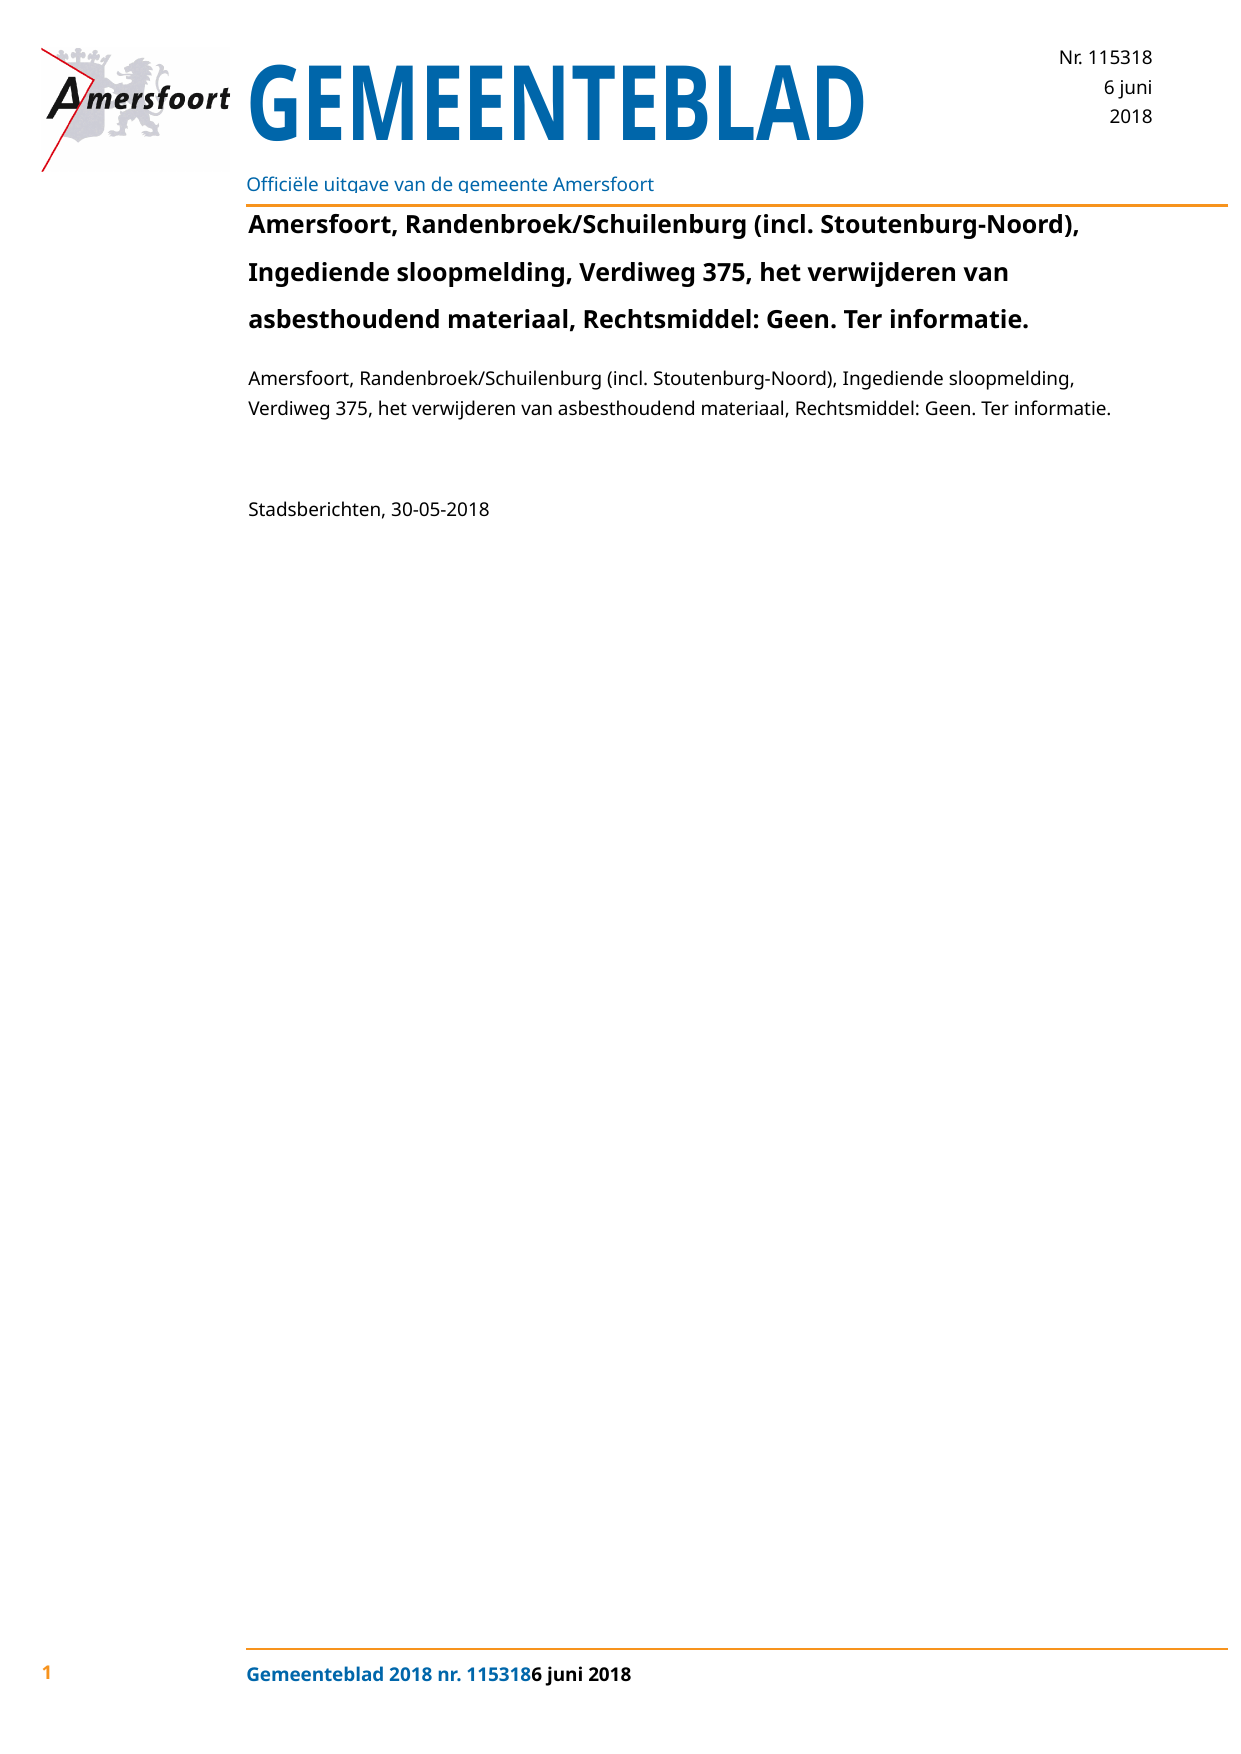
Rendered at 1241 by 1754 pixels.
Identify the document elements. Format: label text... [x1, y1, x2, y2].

picture [41, 47, 231, 172]
text Amersfoort, Randenbroek/Schuilenburg (incl. Stoutenburg-Noord), Ingediende sloopmelding, Verdiweg 375, het verwijderen van asbesthoudend materiaal, Rechtsmiddel: Geen. Ter informatie. [248, 207, 1152, 336]
text Amersfoort, Randenbroek/Schuilenburg (incl. Stoutenburg-Noord), Ingediende sloopmelding, Verdiweg 375, het verwijderen van asbesthoudend materiaal, Rechtsmiddel: Geen. Ter informatie. [248, 366, 1152, 421]
text Stadsberichten, 30-05-2018 [248, 496, 1152, 522]
